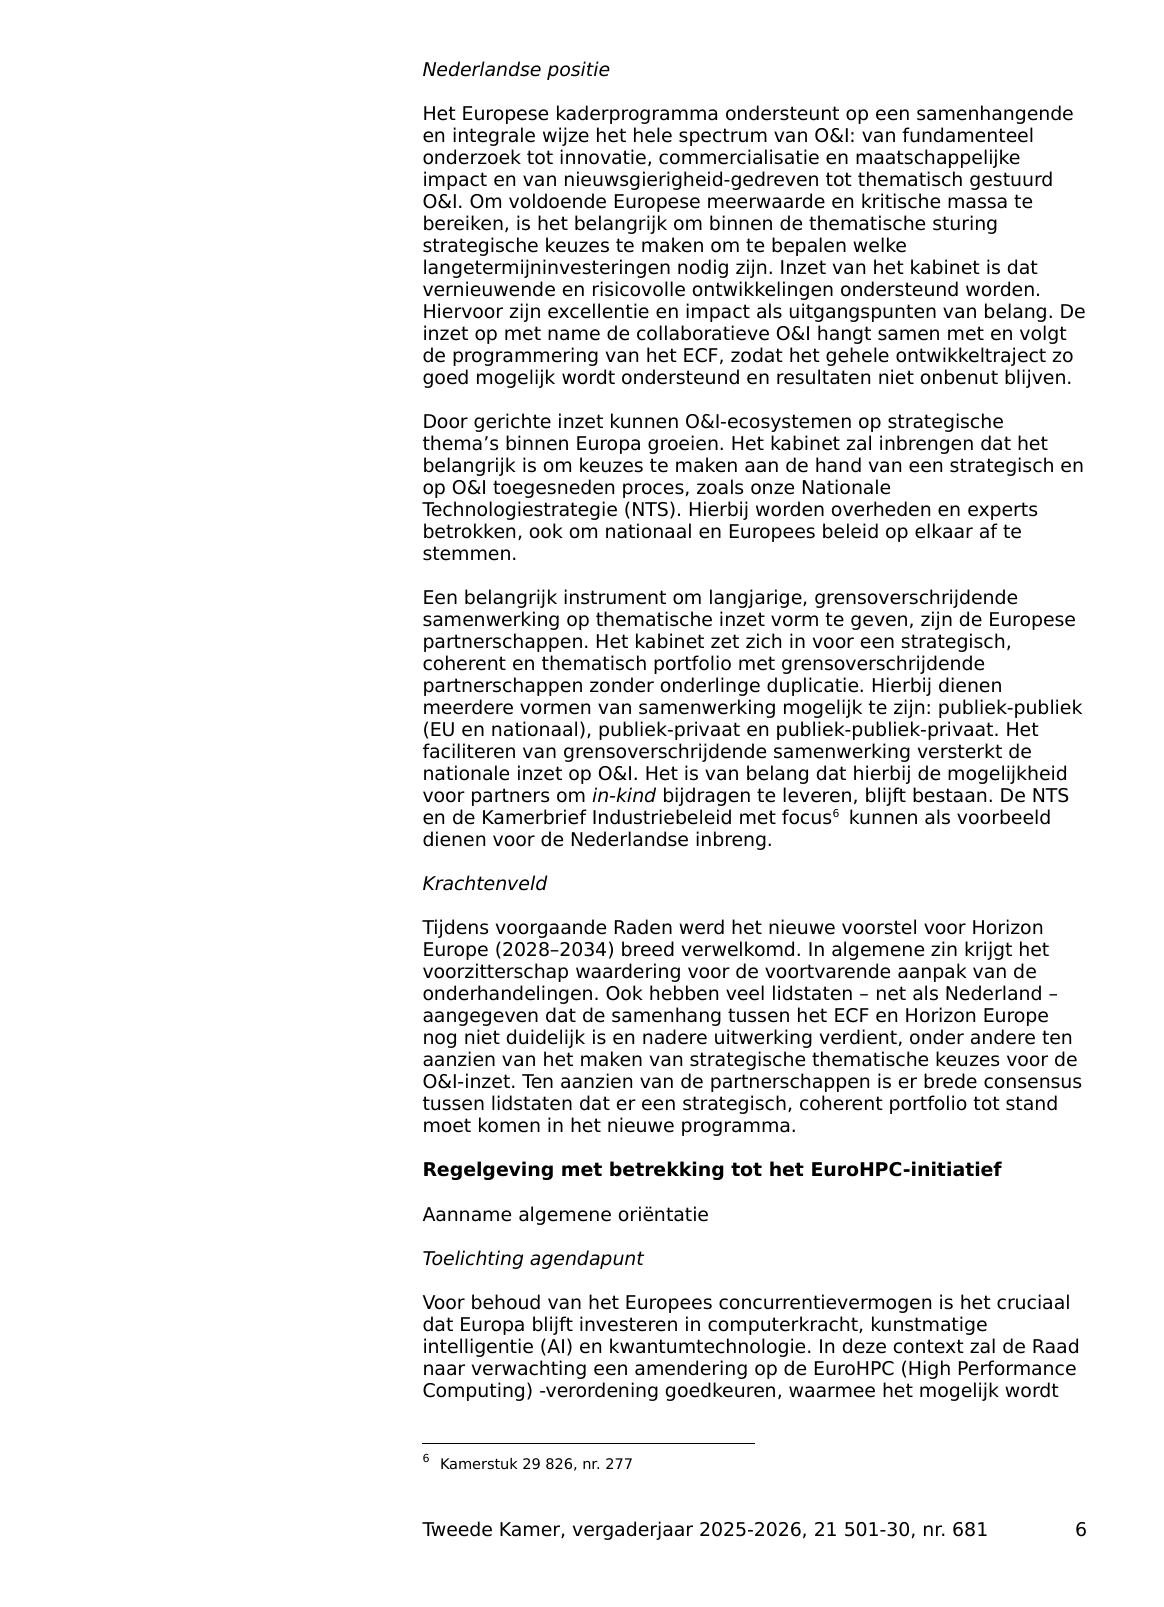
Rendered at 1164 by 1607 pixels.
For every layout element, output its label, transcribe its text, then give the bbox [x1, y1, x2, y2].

text Tijdens voorgaande Raden werd het nieuwe voorstel voor Horizon Europe (2028–2034) breed verwelkomd. In algemene zin krijgt het voorzitterschap waardering voor de voortvarende aanpak van de onderhandelingen. Ook hebben veel lidstaten – net als Nederland – aangegeven dat de samenhang tussen het ECF en Horizon Europe nog niet duidelijk is en nadere uitwerking verdient, onder andere ten aanzien van het maken van strategische thematische keuzes voor de O&I-inzet. Ten aanzien van de partnerschappen is er brede consensus tussen lidstaten dat er een strategisch, coherent portfolio tot stand moet komen in het nieuwe programma. [422, 917, 1087, 1137]
text Kamerstuk 29 826, nr. 277 [422, 1452, 1087, 1474]
text Voor behoud van het Europees concurrentievermogen is het cruciaal dat Europa blijft investeren in computerkracht, kunstmatige intelligentie (AI) en kwantumtechnologie. In deze context zal de Raad naar verwachting een amendering op de EuroHPC (High Performance Computing) -verordening goedkeuren, waarmee het mogelijk wordt [422, 1292, 1087, 1402]
subtitle Regelgeving met betrekking tot het EuroHPC-initiatief [422, 1159, 1087, 1181]
text Door gerichte inzet kunnen O&I-ecosystemen op strategische thema’s binnen Europa groeien. Het kabinet zal inbrengen dat het belangrijk is om keuzes te maken aan de hand van een strategisch en op O&I toegesneden proces, zoals onze Nationale Technologiestrategie (NTS). Hierbij worden overheden en experts betrokken, ook om nationaal en Europees beleid op elkaar af te stemmen. [422, 411, 1087, 565]
subtitle Krachtenveld [422, 873, 1087, 895]
subtitle Toelichting agendapunt [422, 1248, 1087, 1269]
text Aanname algemene oriëntatie [422, 1203, 1087, 1225]
text Een belangrijk instrument om langjarige, grensoverschrijdende samenwerking op thematische inzet vorm te geven, zijn de Europese partnerschappen. Het kabinet zet zich in voor een strategisch, coherent en thematisch portfolio met grensoverschrijdende partnerschappen zonder onderlinge duplicatie. Hierbij dienen meerdere vormen van samenwerking mogelijk te zijn: publiek-publiek (EU en nationaal), publiek-privaat en publiek-publiek-privaat. Het faciliteren van grensoverschrijdende samenwerking versterkt de nationale inzet op O&I. Het is van belang dat hierbij de mogelijkheid voor partners om in-kind bijdragen te leveren, blijft bestaan. De NTS en de Kamerbrief Industriebeleid met focus kunnen als voorbeeld dienen voor de Nederlandse inbreng. [422, 587, 1087, 851]
text Het Europese kaderprogramma ondersteunt op een samenhangende en integrale wijze het hele spectrum van O&I: van fundamenteel onderzoek tot innovatie, commercialisatie en maatschappelijke impact en van nieuwsgierigheid-gedreven tot thematisch gestuurd O&I. Om voldoende Europese meerwaarde en kritische massa te bereiken, is het belangrijk om binnen de thematische sturing strategische keuzes te maken om te bepalen welke langetermijninvesteringen nodig zijn. Inzet van het kabinet is dat vernieuwende en risicovolle ontwikkelingen ondersteund worden. Hiervoor zijn excellentie en impact als uitgangspunten van belang. De inzet op met name de collaboratieve O&I hangt samen met en volgt de programmering van het ECF, zodat het gehele ontwikkeltraject zo goed mogelijk wordt ondersteund en resultaten niet onbenut blijven. [422, 103, 1087, 389]
subtitle Nederlandse positie [422, 59, 1087, 81]
